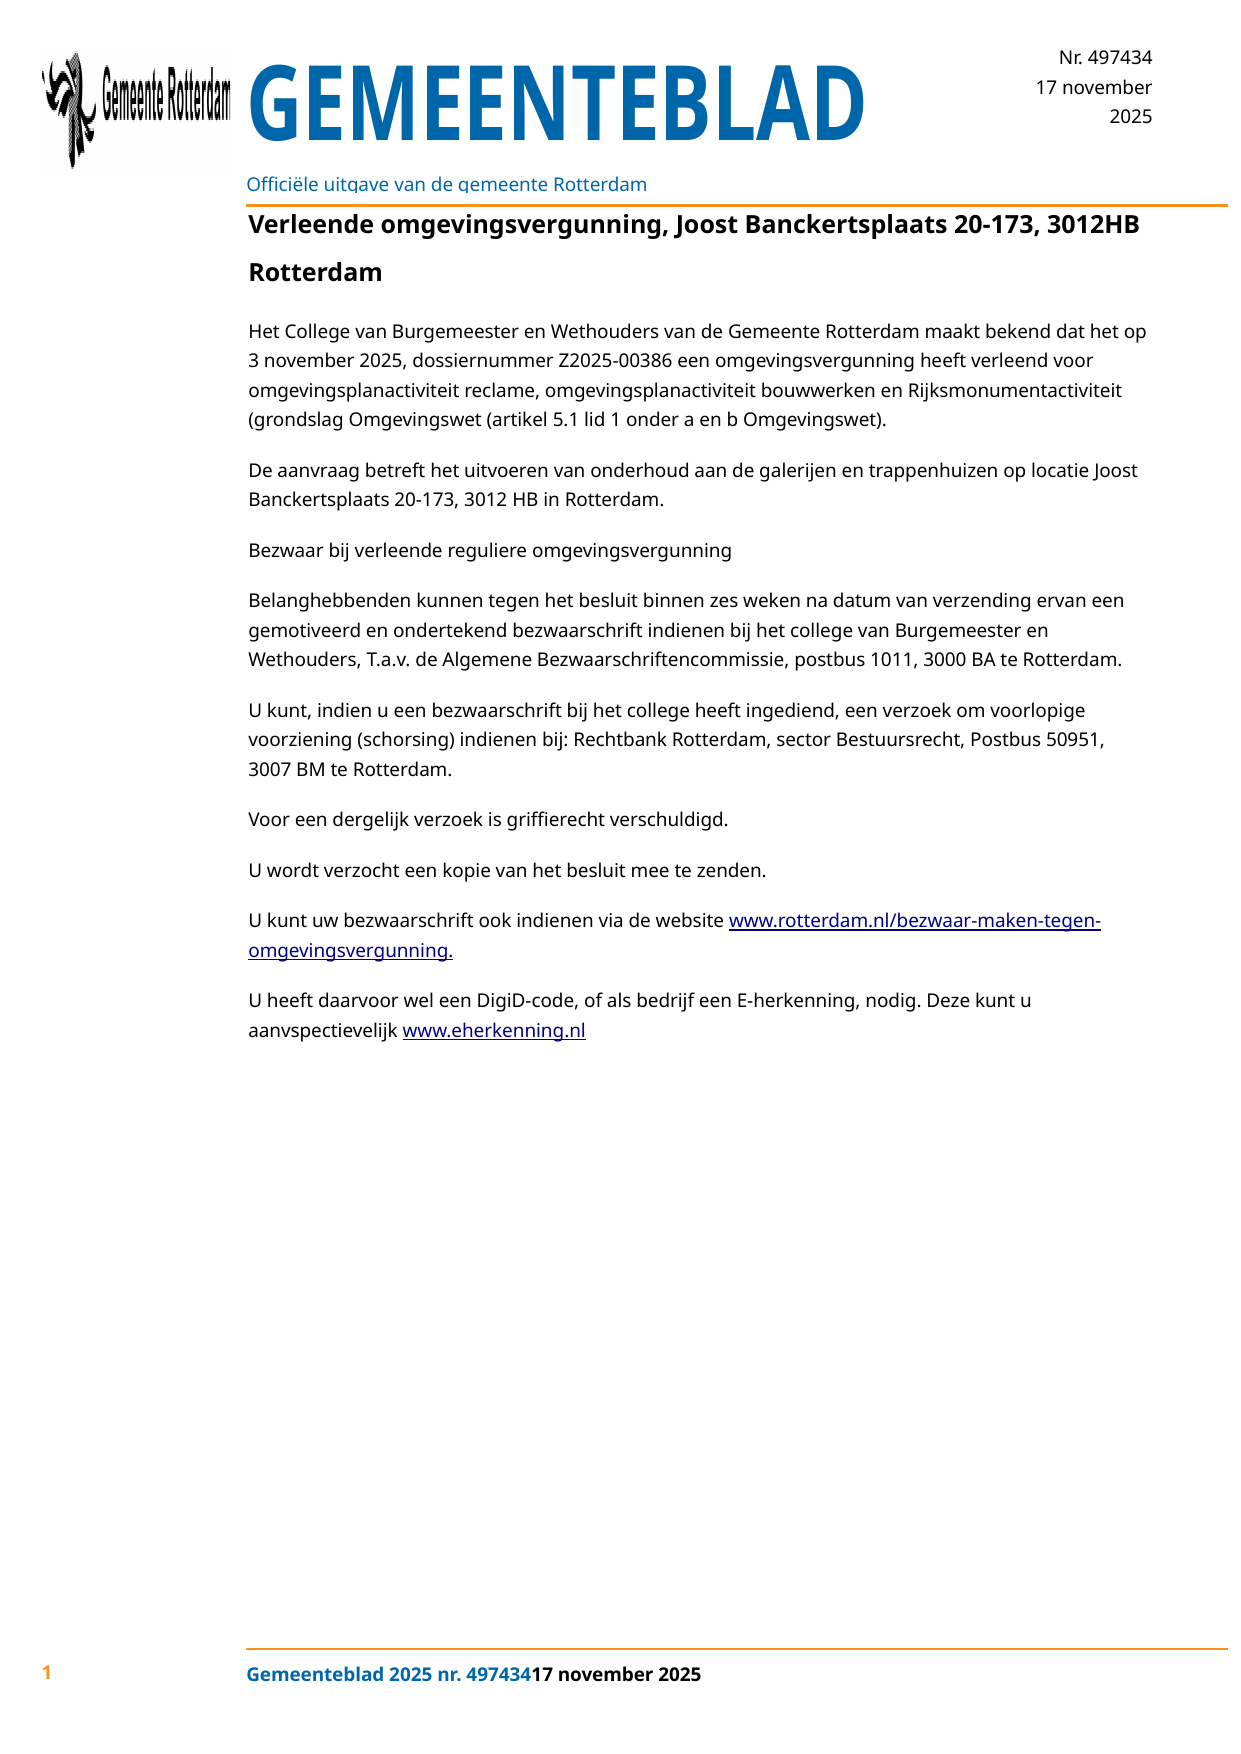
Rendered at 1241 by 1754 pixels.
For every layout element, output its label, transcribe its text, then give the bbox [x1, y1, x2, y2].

text U kunt uw bezwaarschrift ook indienen via de website www.rotterdam.nl/bezwaar-maken-tegen-omgevingsvergunning. [248, 907, 1152, 963]
text U heeft daarvoor wel een DigiD-code, of als bedrijf een E-herkenning, nodig. Deze kunt u aanvspectievelijk www.eherkenning.nl [248, 987, 1152, 1043]
text Het College van Burgemeester en Wethouders van de Gemeente Rotterdam maakt bekend dat het op 3 november 2025, dossiernummer Z2025-00386 een omgevingsvergunning heeft verleend voor omgevingsplanactiviteit reclame, omgevingsplanactiviteit bouwwerken en Rijksmonumentactiviteit (grondslag Omgevingswet (artikel 5.1 lid 1 onder a en b Omgevingswet). [248, 318, 1152, 432]
text Belanghebbenden kunnen tegen het besluit binnen zes weken na datum van verzending ervan een gemotiveerd en ondertekend bezwaarschrift indienen bij het college van Burgemeester en Wethouders, T.a.v. de Algemene Bezwaarschriftencommissie, postbus 1011, 3000 BA te Rotterdam. [248, 587, 1152, 672]
picture [41, 47, 231, 172]
text U wordt verzocht een kopie van het besluit mee te zenden. [248, 857, 1152, 883]
text U kunt, indien u een bezwaarschrift bij het college heeft ingediend, een verzoek om voorlopige voorziening (schorsing) indienen bij: Rechtbank Rotterdam, sector Bestuursrecht, Postbus 50951, 3007 BM te Rotterdam. [248, 697, 1152, 782]
text Bezwaar bij verleende reguliere omgevingsvergunning [248, 537, 1152, 563]
text De aanvraag betreft het uitvoeren van onderhoud aan de galerijen en trappenhuizen op locatie Joost Banckertsplaats 20-173, 3012 HB in Rotterdam. [248, 457, 1152, 512]
text Voor een dergelijk verzoek is griffierecht verschuldigd. [248, 807, 1152, 832]
text Verleende omgevingsvergunning, Joost Banckertsplaats 20-173, 3012HB Rotterdam [248, 207, 1152, 288]
